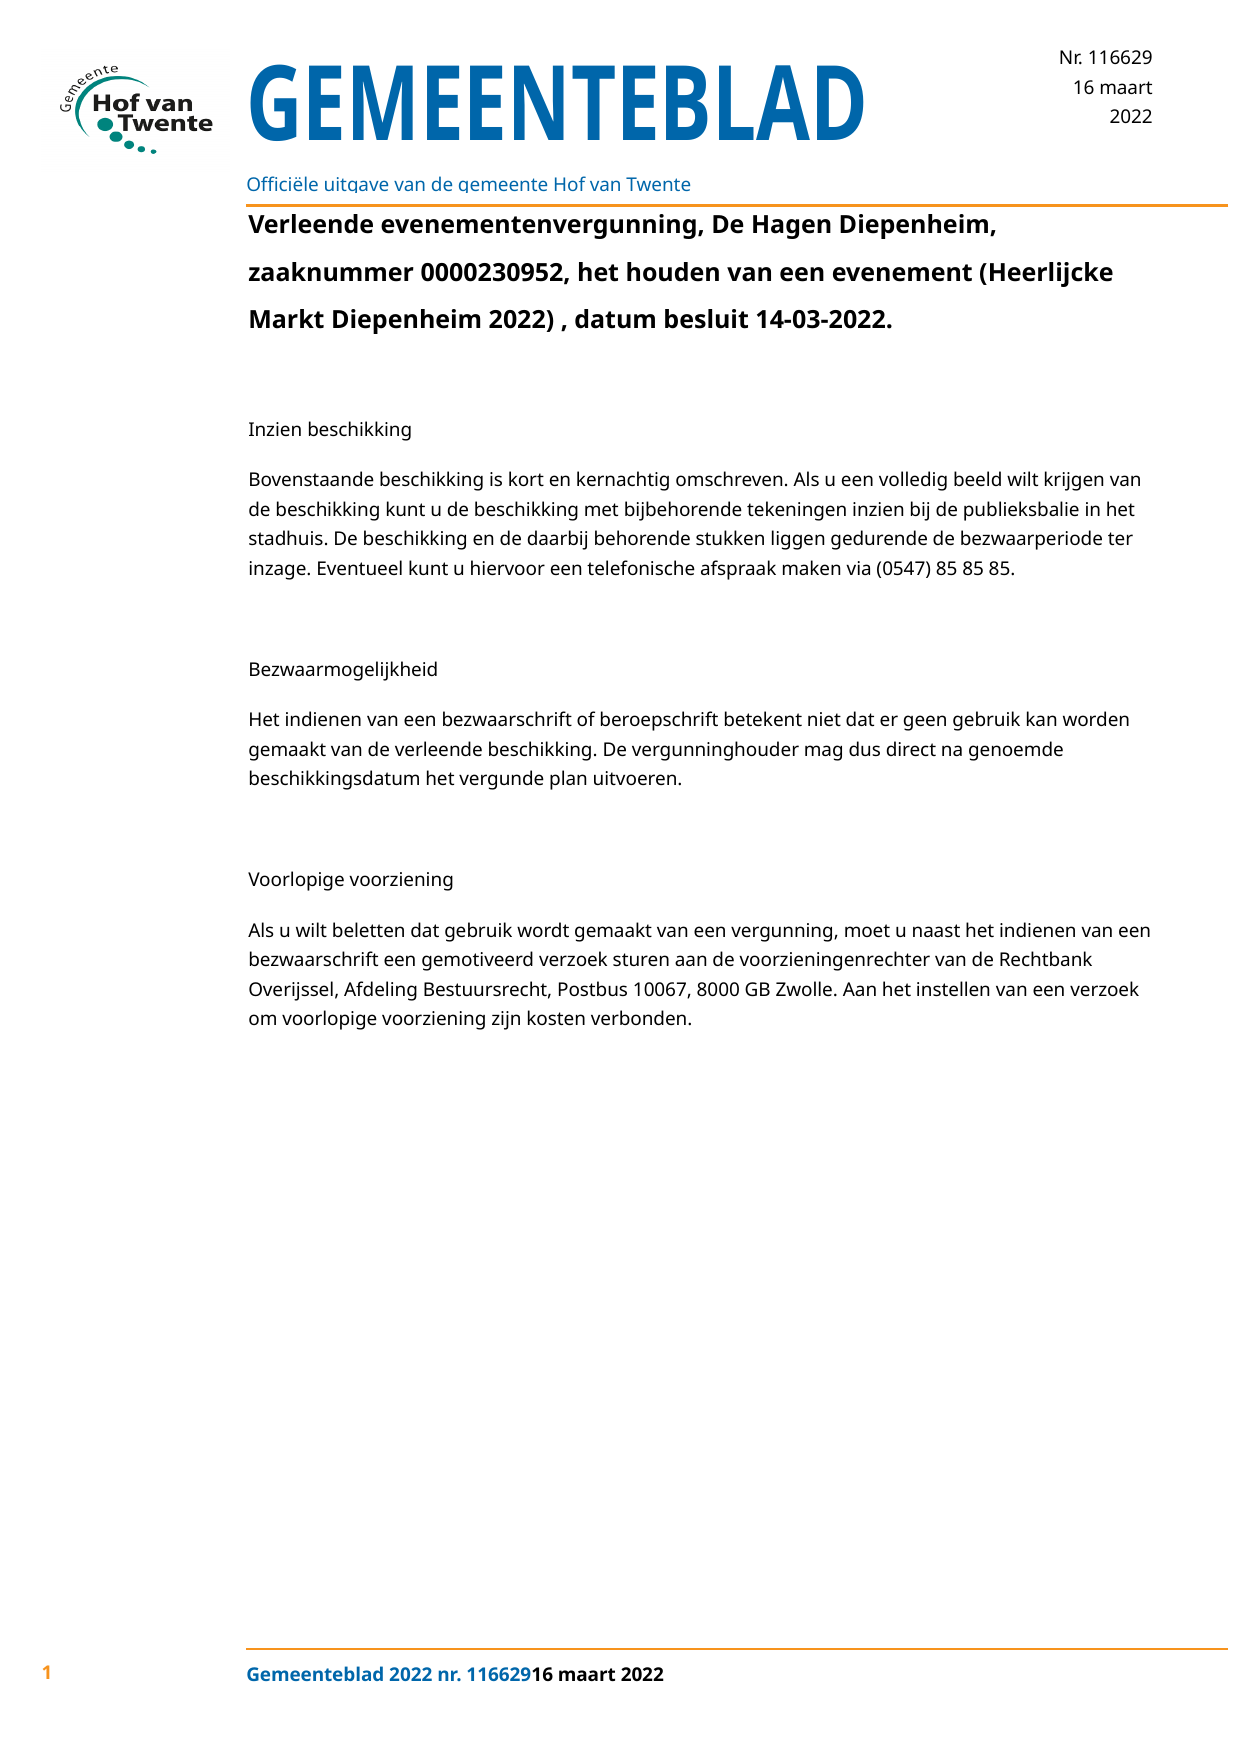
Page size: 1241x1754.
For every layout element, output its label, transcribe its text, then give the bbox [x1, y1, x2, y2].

text Bovenstaande beschikking is kort en kernachtig omschreven. Als u een volledig beeld wilt krijgen van de beschikking kunt u de beschikking met bijbehorende tekeningen inzien bij de publieksbalie in het stadhuis. De beschikking en de daarbij behorende stukken liggen gedurende de bezwaarperiode ter inzage. Eventueel kunt u hiervoor een telefonische afspraak maken via (0547) 85 85 85. [248, 466, 1152, 581]
text Voorlopige voorziening [248, 866, 1152, 892]
text Bezwaarmogelijkheid [248, 656, 1152, 682]
text Inzien beschikking [248, 416, 1152, 442]
picture [41, 47, 231, 172]
text Als u wilt beletten dat gebruik wordt gemaakt van een vergunning, moet u naast het indienen van een bezwaarschrift een gemotiveerd verzoek sturen aan de voorzieningenrechter van de Rechtbank Overijssel, Afdeling Bestuursrecht, Postbus 10067, 8000 GB Zwolle. Aan het instellen van een verzoek om voorlopige voorziening zijn kosten verbonden. [248, 917, 1152, 1031]
text Verleende evenementenvergunning, De Hagen Diepenheim, zaaknummer 0000230952, het houden van een evenement (Heerlijcke Markt Diepenheim 2022) , datum besluit 14-03-2022. [248, 207, 1152, 336]
text Het indienen van een bezwaarschrift of beroepschrift betekent niet dat er geen gebruik kan worden gemaakt van de verleende beschikking. De vergunninghouder mag dus direct na genoemde beschikkingsdatum het vergunde plan uitvoeren. [248, 706, 1152, 791]
